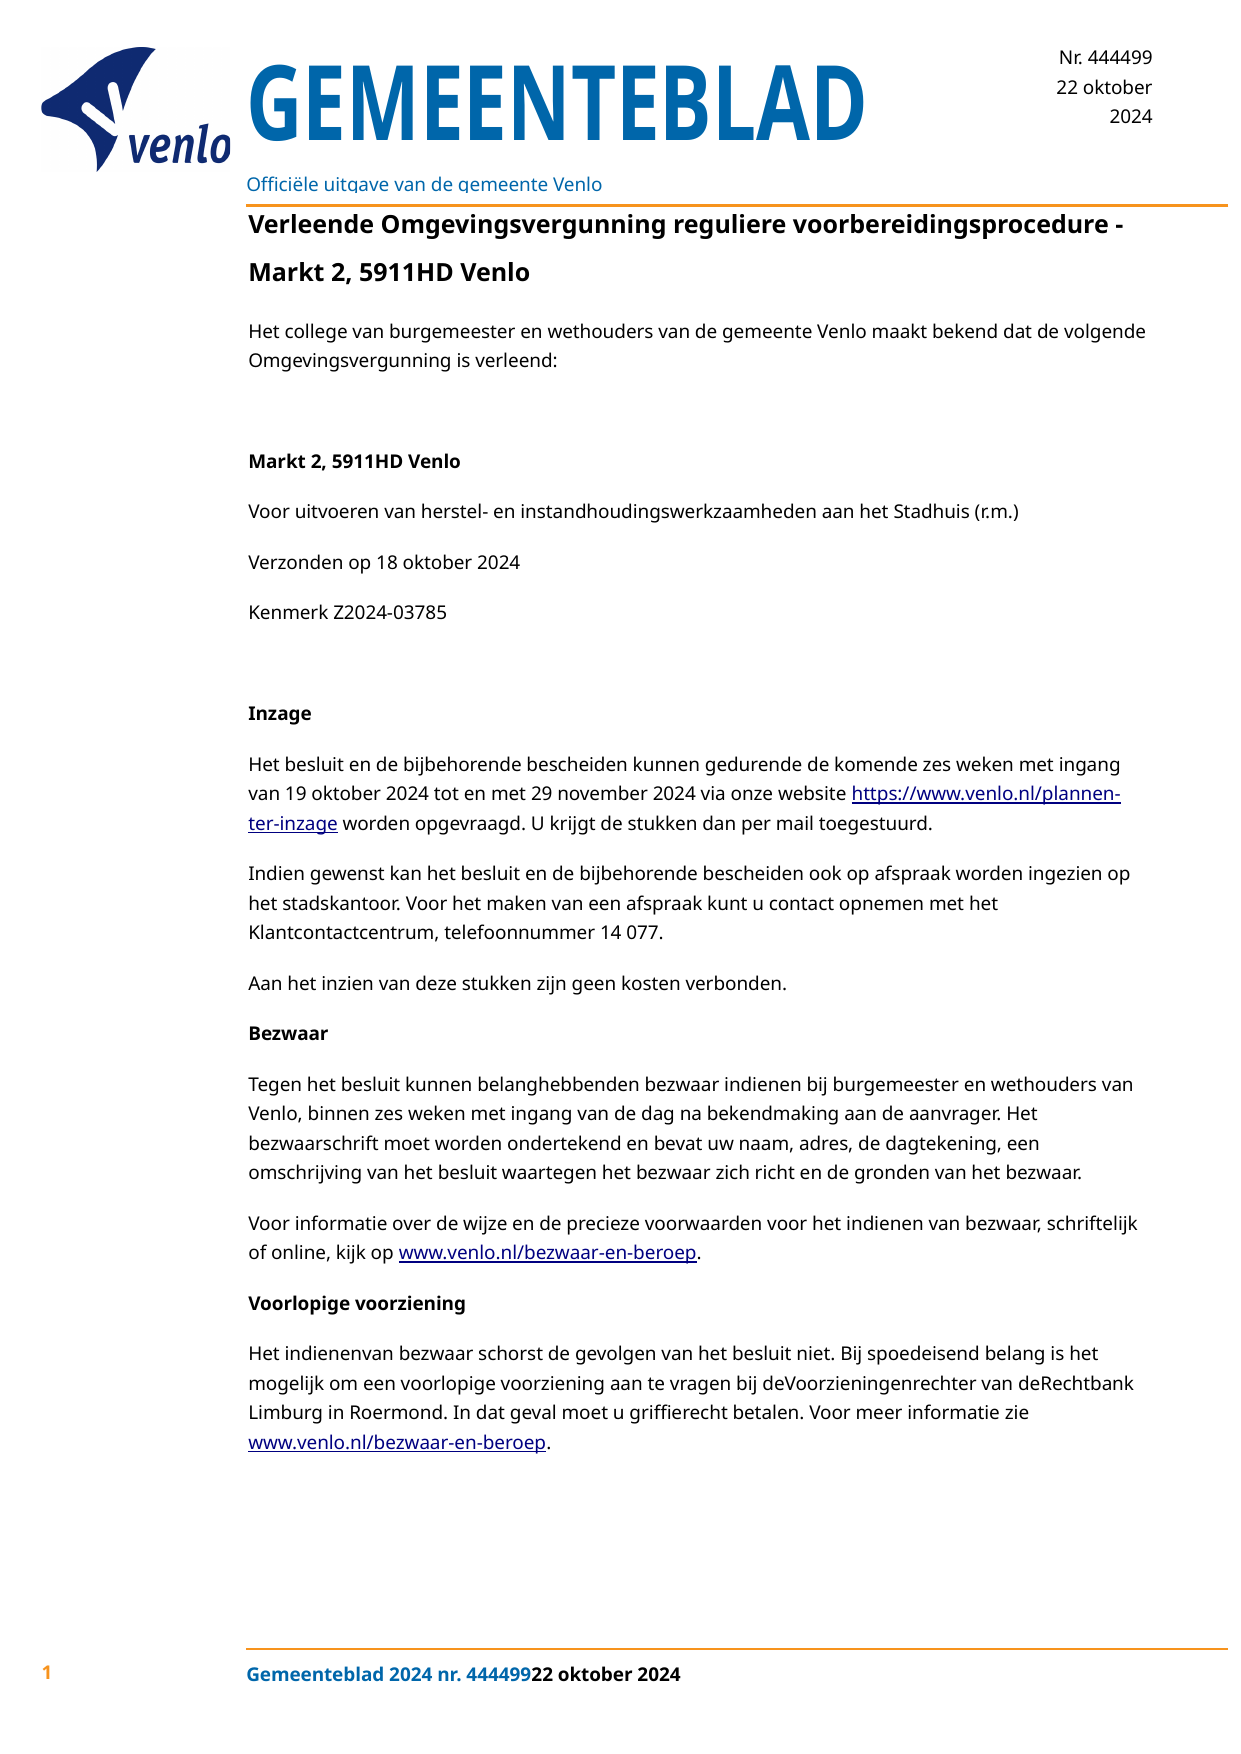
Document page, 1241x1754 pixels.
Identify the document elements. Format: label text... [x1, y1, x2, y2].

text Het college van burgemeester en wethouders van de gemeente Venlo maakt bekend dat de volgende Omgevingsvergunning is verleend: [248, 318, 1152, 373]
text Verzonden op 18 oktober 2024 [248, 549, 1152, 575]
picture [41, 47, 231, 172]
text Indien gewenst kan het besluit en de bijbehorende bescheiden ook op afspraak worden ingezien op het stadskantoor. Voor het maken van een afspraak kunt u contact opnemen met het Klantcontactcentrum, telefoonnummer 14 077. [248, 860, 1152, 945]
text Aan het inzien van deze stukken zijn geen kosten verbonden. [248, 970, 1152, 996]
text Tegen het besluit kunnen belanghebbenden bezwaar indienen bij burgemeester en wethouders van Venlo, binnen zes weken met ingang van de dag na bekendmaking aan de aanvrager. Het bezwaarschrift moet worden ondertekend en bevat uw naam, adres, de dagtekening, een omschrijving van het besluit waartegen het bezwaar zich richt en de gronden van het bezwaar. [248, 1071, 1152, 1185]
text Het besluit en de bijbehorende bescheiden kunnen gedurende de komende zes weken met ingang van 19 oktober 2024 tot en met 29 november 2024 via onze website https://www.venlo.nl/plannen-ter-inzage worden opgevraagd. U krijgt de stukken dan per mail toegestuurd. [248, 751, 1152, 836]
text Het indienenvan bezwaar schorst de gevolgen van het besluit niet. Bij spoedeisend belang is het mogelijk om een voorlopige voorziening aan te vragen bij deVoorzieningenrechter van deRechtbank Limburg in Roermond. In dat geval moet u griffierecht betalen. Voor meer informatie zie www.venlo.nl/bezwaar-en-beroep. [248, 1340, 1152, 1455]
text Markt 2, 5911HD Venlo [248, 448, 1152, 474]
text Inzage [248, 700, 1152, 726]
text Voor informatie over de wijze en de precieze voorwaarden voor het indienen van bezwaar, schriftelijk of online, kijk op www.venlo.nl/bezwaar-en-beroep. [248, 1210, 1152, 1265]
text Verleende Omgevingsvergunning reguliere voorbereidingsprocedure - Markt 2, 5911HD Venlo [248, 207, 1152, 288]
text Voor uitvoeren van herstel- en instandhoudingswerkzaamheden aan het Stadhuis (r.m.) [248, 499, 1152, 524]
text Kenmerk Z2024-03785 [248, 599, 1152, 625]
text Bezwaar [248, 1020, 1152, 1046]
text Voorlopige voorziening [248, 1290, 1152, 1316]
